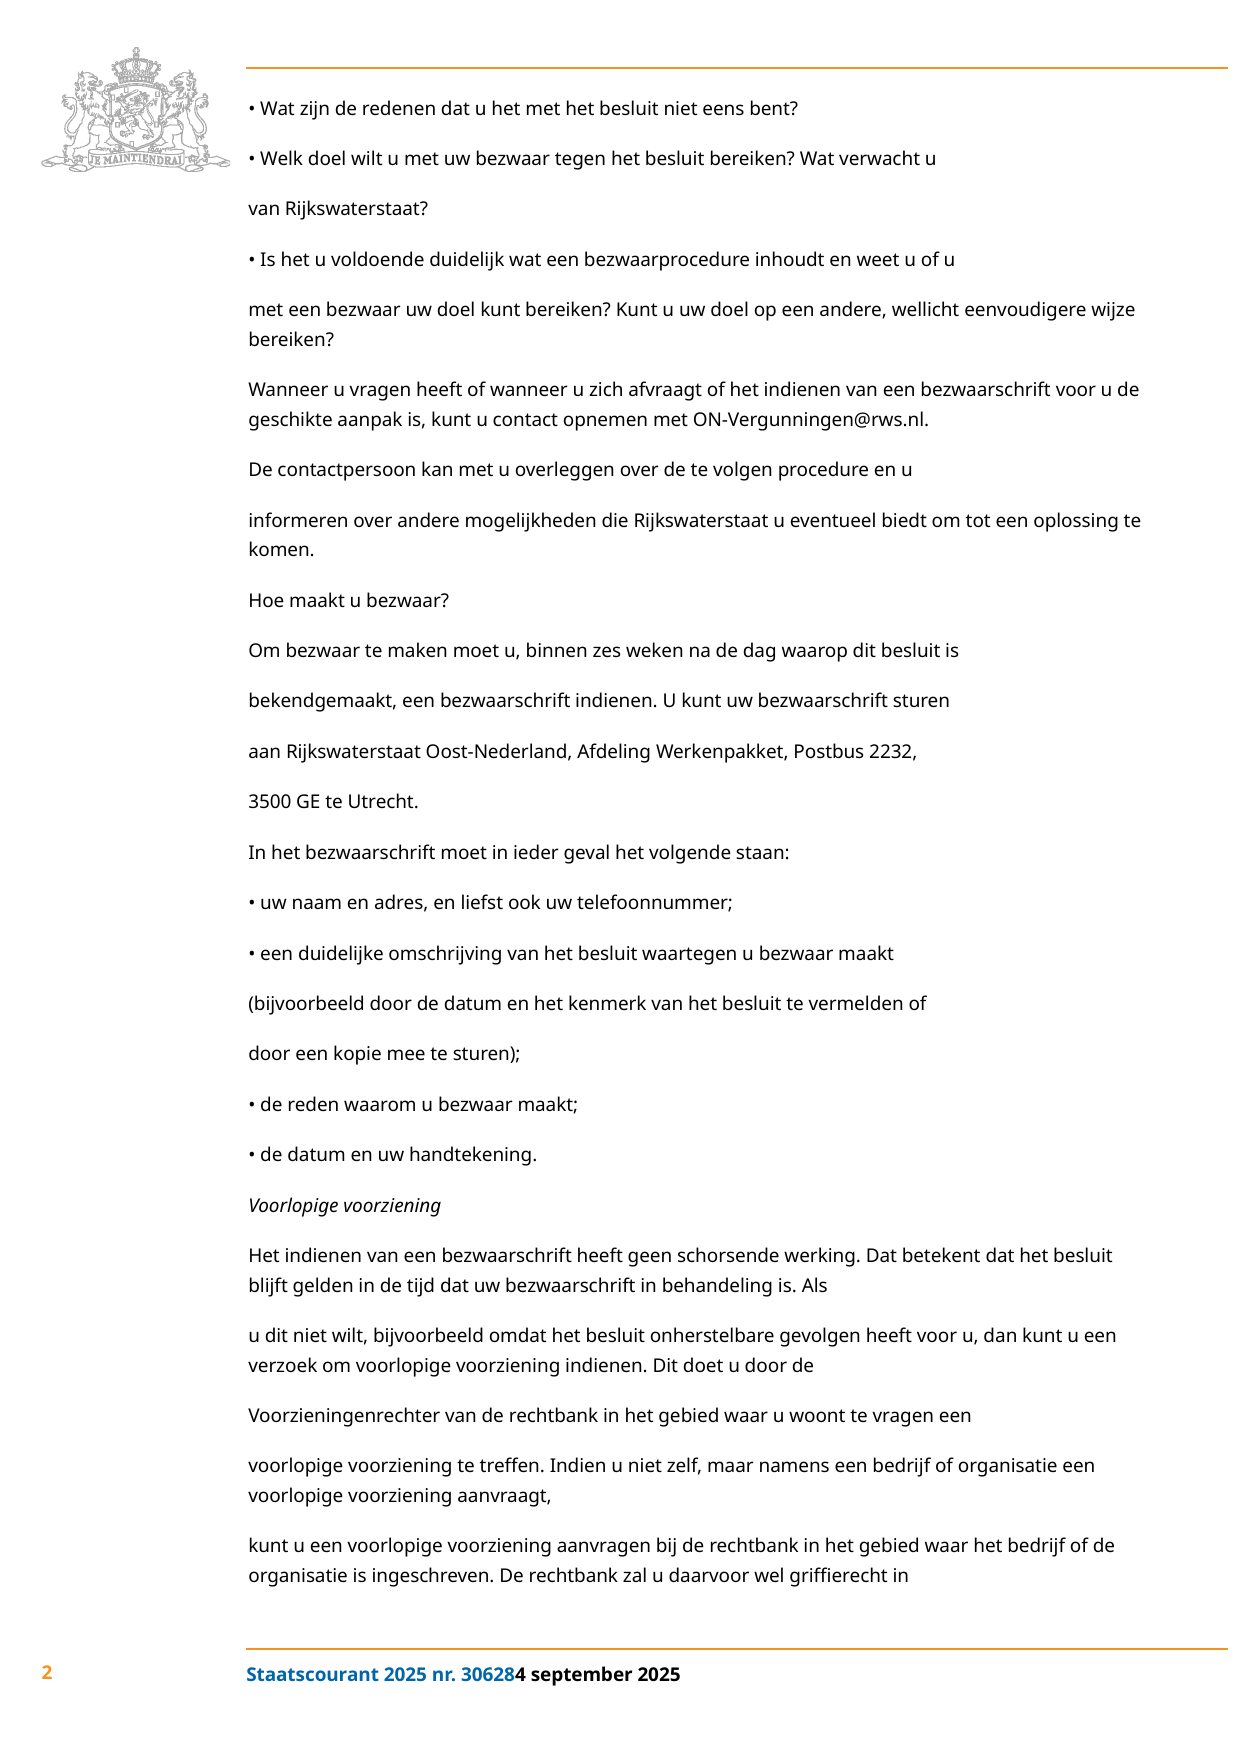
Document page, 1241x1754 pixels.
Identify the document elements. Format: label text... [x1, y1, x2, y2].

text Voorlopige voorziening [248, 1192, 1152, 1218]
picture [41, 47, 231, 172]
text De contactpersoon kan met u overleggen over de te volgen procedure en u [248, 456, 1152, 482]
text • de reden waarom u bezwaar maakt; [248, 1091, 1152, 1117]
text In het bezwaarschrift moet in ieder geval het volgende staan: [248, 839, 1152, 865]
text van Rijkswaterstaat? [248, 196, 1152, 221]
text met een bezwaar uw doel kunt bereiken? Kunt u uw doel op een andere, wellicht eenvoudigere wijze bereiken? [248, 296, 1152, 352]
text • de datum en uw handtekening. [248, 1141, 1152, 1167]
text kunt u een voorlopige voorziening aanvragen bij de rechtbank in het gebied waar het bedrijf of de organisatie is ingeschreven. De rechtbank zal u daarvoor wel griffierecht in [248, 1533, 1152, 1588]
text voorlopige voorziening te treffen. Indien u niet zelf, maar namens een bedrijf of organisatie een voorlopige voorziening aanvraagt, [248, 1453, 1152, 1508]
text informeren over andere mogelijkheden die Rijkswaterstaat u eventueel biedt om tot een oplossing te komen. [248, 507, 1152, 562]
text Voorzieningenrechter van de rechtbank in het gebied waar u woont te vragen een [248, 1402, 1152, 1428]
text • Wat zijn de redenen dat u het met het besluit niet eens bent? [248, 95, 1152, 121]
text aan Rijkswaterstaat Oost-Nederland, Afdeling Werkenpakket, Postbus 2232, [248, 738, 1152, 764]
text u dit niet wilt, bijvoorbeeld omdat het besluit onherstelbare gevolgen heeft voor u, dan kunt u een verzoek om voorlopige voorziening indienen. Dit doet u door de [248, 1322, 1152, 1378]
text Om bezwaar te maken moet u, binnen zes weken na de dag waarop dit besluit is [248, 637, 1152, 663]
text bekendgemaakt, een bezwaarschrift indienen. U kunt uw bezwaarschrift sturen [248, 688, 1152, 713]
text • Welk doel wilt u met uw bezwaar tegen het besluit bereiken? Wat verwacht u [248, 145, 1152, 171]
text • Is het u voldoende duidelijk wat een bezwaarprocedure inhoudt en weet u of u [248, 246, 1152, 272]
text 3500 GE te Utrecht. [248, 788, 1152, 814]
text • uw naam en adres, en liefst ook uw telefoonnummer; [248, 889, 1152, 915]
text • een duidelijke omschrijving van het besluit waartegen u bezwaar maakt [248, 940, 1152, 966]
text Hoe maakt u bezwaar? [248, 587, 1152, 613]
text Wanneer u vragen heeft of wanneer u zich afvraagt of het indienen van een bezwaarschrift voor u de geschikte aanpak is, kunt u contact opnemen met ON-Vergunningen@rws.nl. [248, 376, 1152, 432]
text Het indienen van een bezwaarschrift heeft geen schorsende werking. Dat betekent dat het besluit blijft gelden in de tijd dat uw bezwaarschrift in behandeling is. Als [248, 1242, 1152, 1298]
text (bijvoorbeeld door de datum en het kenmerk van het besluit te vermelden of [248, 990, 1152, 1016]
text door een kopie mee te sturen); [248, 1041, 1152, 1066]
